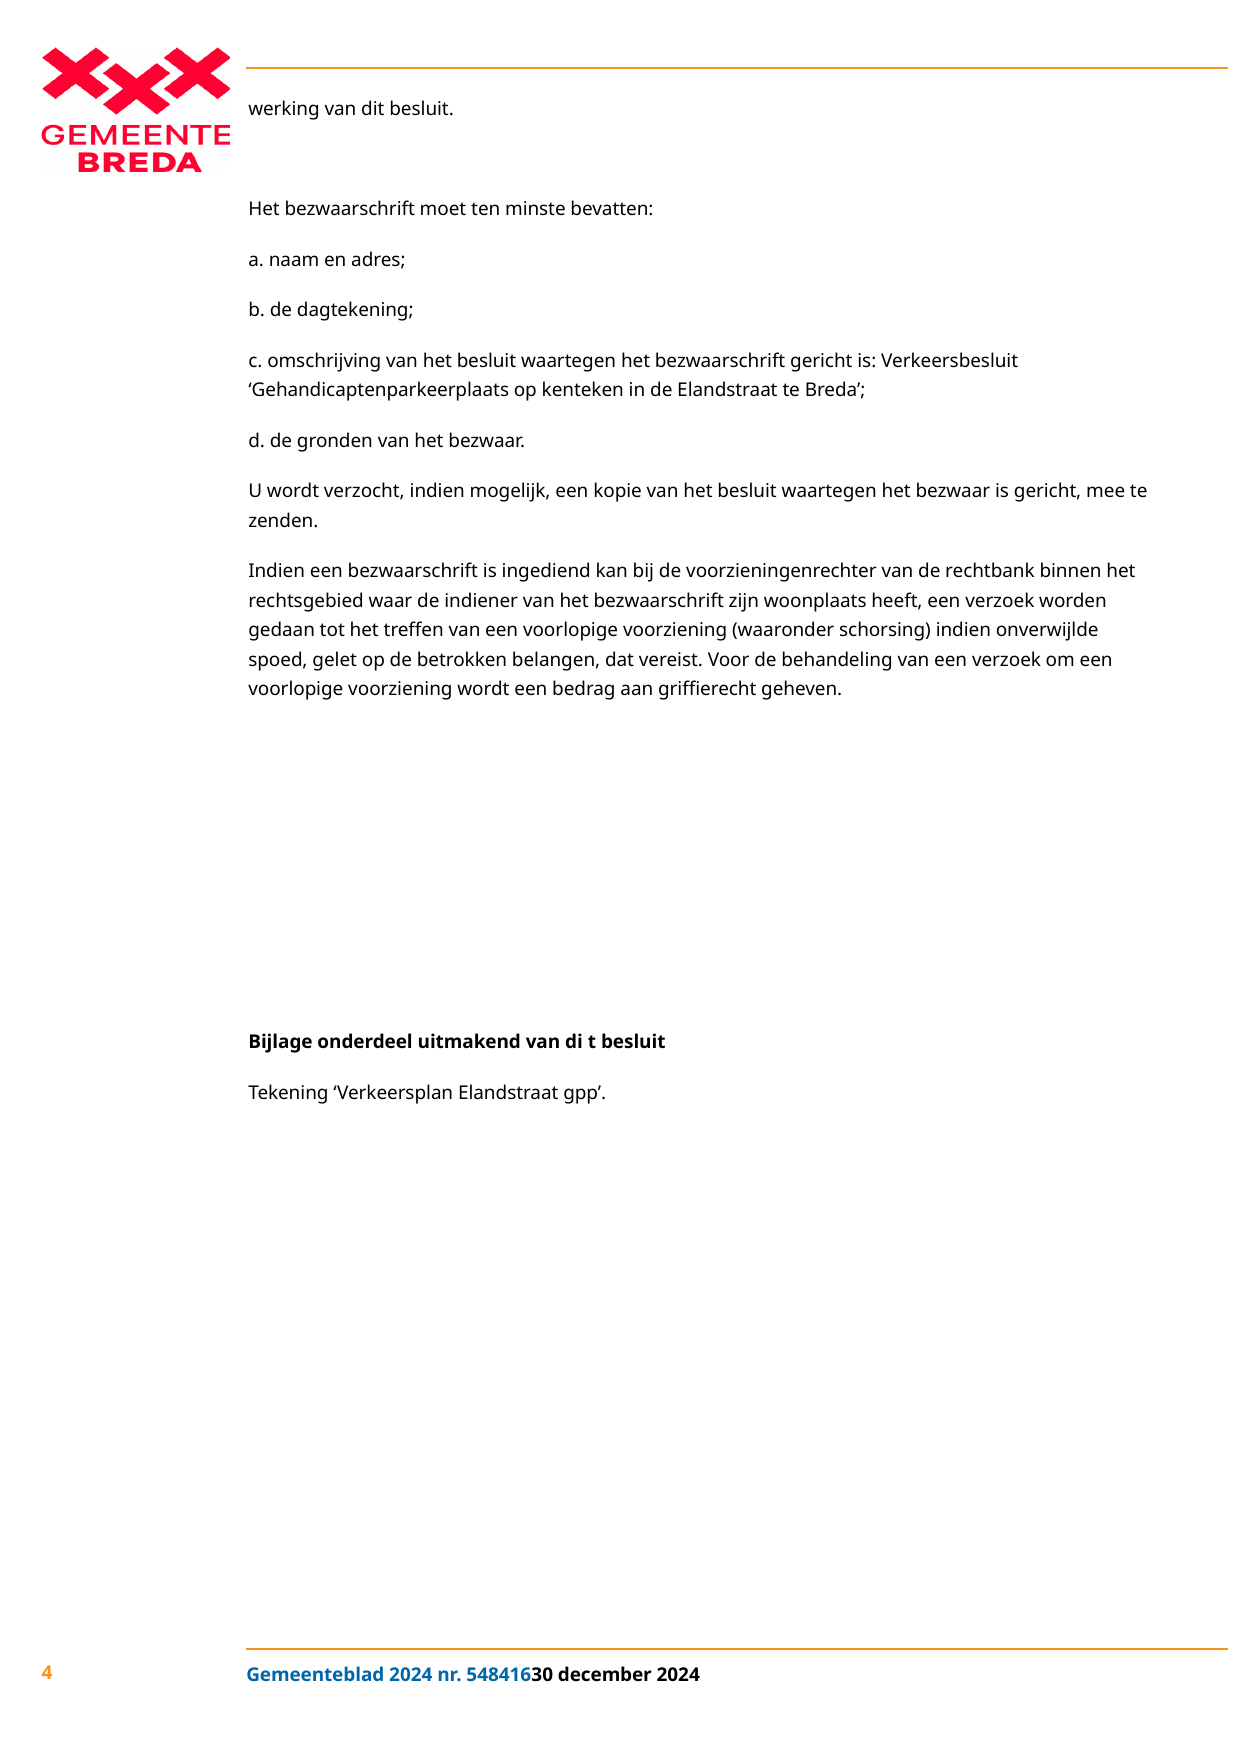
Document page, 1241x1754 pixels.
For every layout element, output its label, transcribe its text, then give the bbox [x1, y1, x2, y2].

text b. de dagtekening; [248, 296, 1152, 322]
text Het bezwaarschrift moet ten minste bevatten: [248, 196, 1152, 221]
picture [41, 47, 231, 172]
text a. naam en adres; [248, 246, 1152, 272]
text Indien een bezwaarschrift is ingediend kan bij de voorzieningenrechter van de rechtbank binnen het rechtsgebied waar de indiener van het bezwaarschrift zijn woonplaats heeft, een verzoek worden gedaan tot het treffen van een voorlopige voorziening (waaronder schorsing) indien onverwijlde spoed, gelet op de betrokken belangen, dat vereist. Voor de behandeling van een verzoek om een voorlopige voorziening wordt een bedrag aan griffierecht geheven. [248, 557, 1152, 701]
text Bijlage onderdeel uitmakend van di t besluit [248, 1028, 1152, 1054]
text werking van dit besluit. [248, 95, 1152, 121]
text Tekening ‘Verkeersplan Elandstraat gpp’. [248, 1079, 1152, 1105]
text d. de gronden van het bezwaar. [248, 427, 1152, 453]
text U wordt verzocht, indien mogelijk, een kopie van het besluit waartegen het bezwaar is gericht, mee te zenden. [248, 477, 1152, 533]
text c. omschrijving van het besluit waartegen het bezwaarschrift gericht is: Verkeersbesluit ‘Gehandicaptenparkeerplaats op kenteken in de Elandstraat te Breda’; [248, 347, 1152, 402]
